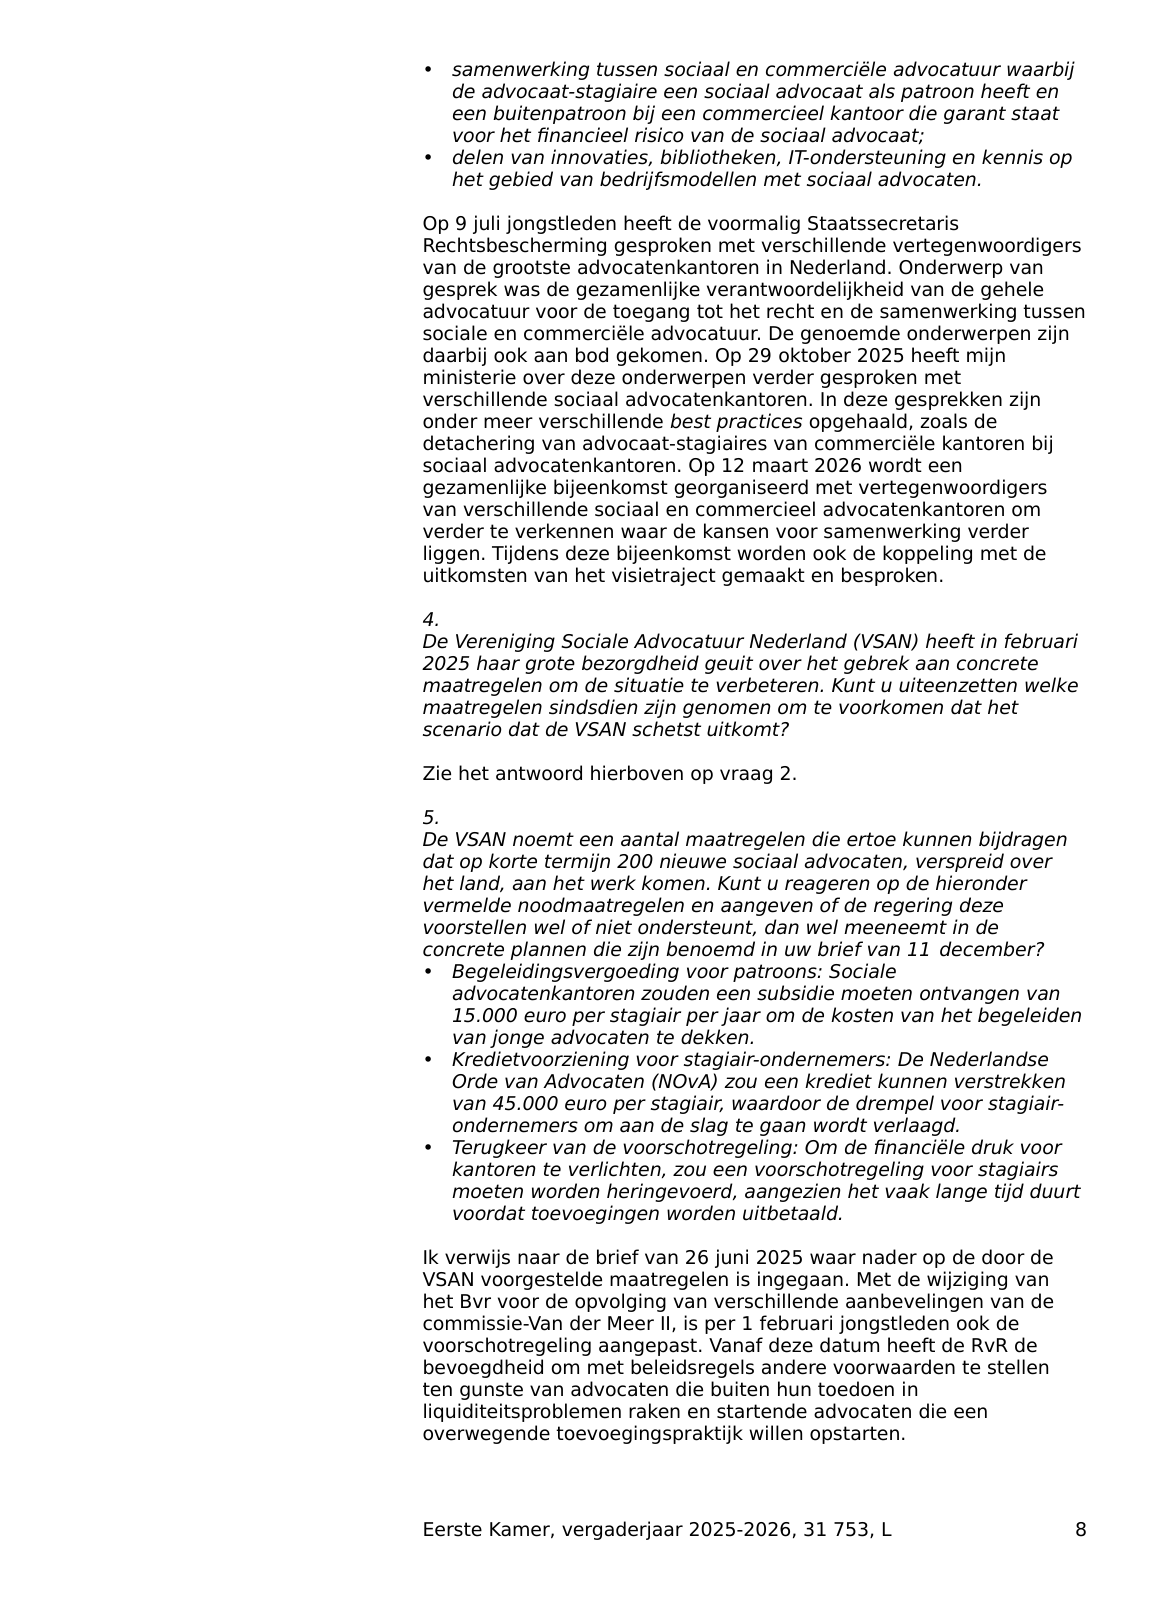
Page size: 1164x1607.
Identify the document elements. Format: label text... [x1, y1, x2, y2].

text • Kredietvoorziening voor stagiair-ondernemers: De Nederlandse Orde van Advocaten (NOvA) zou een krediet kunnen verstrekken van 45.000 euro per stagiair, waardoor de drempel voor stagiair-ondernemers om aan de slag te gaan wordt verlaagd. [422, 1049, 1087, 1137]
text • delen van innovaties, bibliotheken, IT-ondersteuning en kennis op het gebied van bedrijfsmodellen met sociaal advocaten. [422, 147, 1087, 191]
text De VSAN noemt een aantal maatregelen die ertoe kunnen bijdragen dat op korte termijn 200 nieuwe sociaal advocaten, verspreid over het land, aan het werk komen. Kunt u reageren op de hieronder vermelde noodmaatregelen en aangeven of de regering deze voorstellen wel of niet ondersteunt, dan wel meeneemt in de concrete plannen die zijn benoemd in uw brief van 11 december? [422, 829, 1087, 961]
text 4. [422, 609, 1087, 631]
text Zie het antwoord hierboven op vraag 2. [422, 763, 1087, 785]
text • Begeleidingsvergoeding voor patroons: Sociale advocatenkantoren zouden een subsidie moeten ontvangen van 15.000 euro per stagiair per jaar om de kosten van het begeleiden van jonge advocaten te dekken. [422, 961, 1087, 1049]
text De Vereniging Sociale Advocatuur Nederland (VSAN) heeft in februari 2025 haar grote bezorgdheid geuit over het gebrek aan concrete maatregelen om de situatie te verbeteren. Kunt u uiteenzetten welke maatregelen sindsdien zijn genomen om te voorkomen dat het scenario dat de VSAN schetst uitkomt? [422, 631, 1087, 741]
text Ik verwijs naar de brief van 26 juni 2025 waar nader op de door de VSAN voorgestelde maatregelen is ingegaan. Met de wijziging van het Bvr voor de opvolging van verschillende aanbevelingen van de commissie-Van der Meer II, is per 1 februari jongstleden ook de voorschotregeling aangepast. Vanaf deze datum heeft de RvR de bevoegdheid om met beleidsregels andere voorwaarden te stellen ten gunste van advocaten die buiten hun toedoen in liquiditeitsproblemen raken en startende advocaten die een overwegende toevoegingspraktijk willen opstarten. [422, 1247, 1087, 1445]
text Op 9 juli jongstleden heeft de voormalig Staatssecretaris Rechtsbescherming gesproken met verschillende vertegenwoordigers van de grootste advocatenkantoren in Nederland. Onderwerp van gesprek was de gezamenlijke verantwoordelijkheid van de gehele advocatuur voor de toegang tot het recht en de samenwerking tussen sociale en commerciële advocatuur. De genoemde onderwerpen zijn daarbij ook aan bod gekomen. Op 29 oktober 2025 heeft mijn ministerie over deze onderwerpen verder gesproken met verschillende sociaal advocatenkantoren. In deze gesprekken zijn onder meer verschillende best practices opgehaald, zoals de detachering van advocaat-stagiaires van commerciële kantoren bij sociaal advocatenkantoren. Op 12 maart 2026 wordt een gezamenlijke bijeenkomst georganiseerd met vertegenwoordigers van verschillende sociaal en commercieel advocatenkantoren om verder te verkennen waar de kansen voor samenwerking verder liggen. Tijdens deze bijeenkomst worden ook de koppeling met de uitkomsten van het visietraject gemaakt en besproken. [422, 213, 1087, 587]
text 5. [422, 807, 1087, 829]
text • samenwerking tussen sociaal en commerciële advocatuur waarbij de advocaat-stagiaire een sociaal advocaat als patroon heeft en een buitenpatroon bij een commercieel kantoor die garant staat voor het financieel risico van de sociaal advocaat; [422, 59, 1087, 147]
text • Terugkeer van de voorschotregeling: Om de financiële druk voor kantoren te verlichten, zou een voorschotregeling voor stagiairs moeten worden heringevoerd, aangezien het vaak lange tijd duurt voordat toevoegingen worden uitbetaald. [422, 1137, 1087, 1225]
